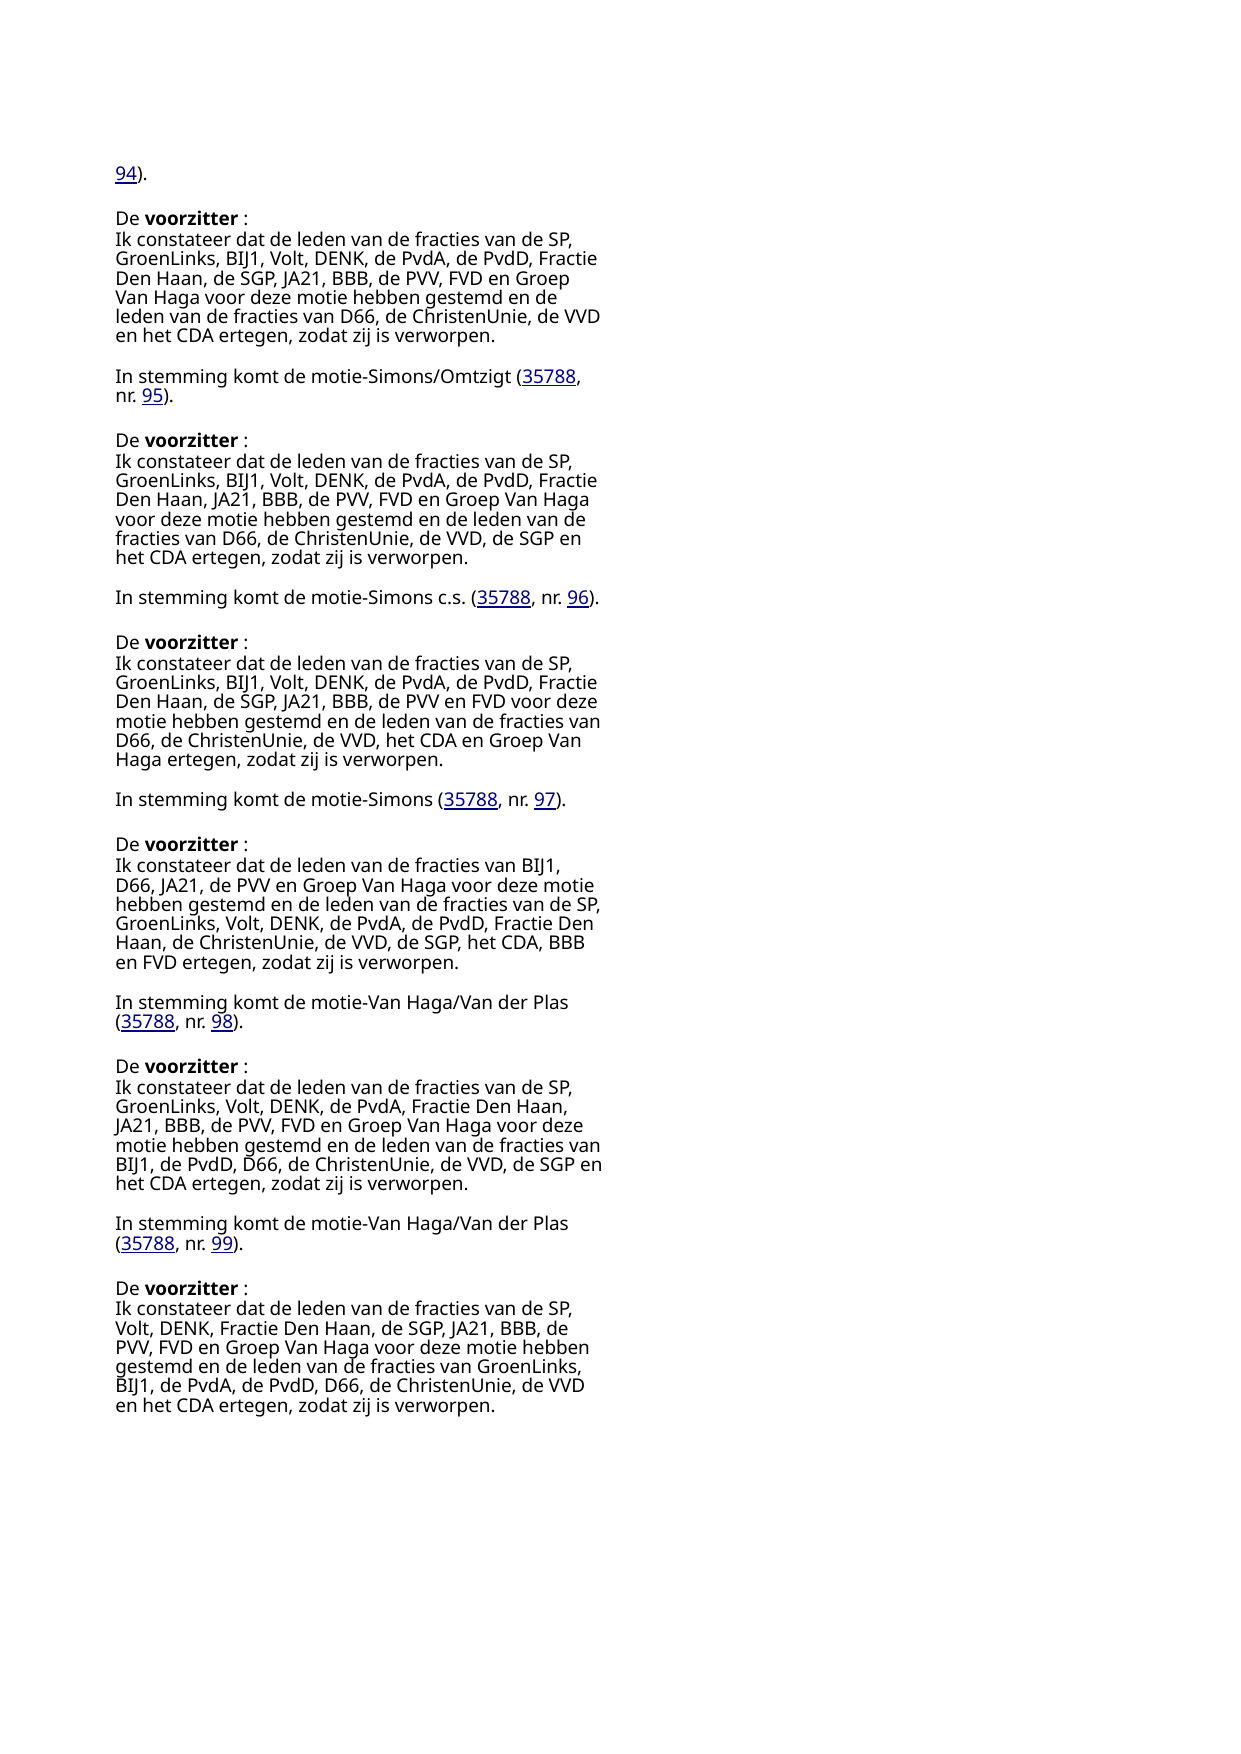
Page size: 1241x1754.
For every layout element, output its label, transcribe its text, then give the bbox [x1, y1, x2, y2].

text De voorzitter : [115, 205, 605, 231]
text In stemming komt de motie-Van Haga/Van der Plas (35788, nr. 98). [115, 994, 605, 1032]
text Ik constateer dat de leden van de fracties van de SP, GroenLinks, BIJ1, Volt, DENK, de PvdA, de PvdD, Fractie Den Haan, JA21, BBB, de PVV, FVD en Groep Van Haga voor deze motie hebben gestemd en de leden van de fracties van D66, de ChristenUnie, de VVD, de SGP en het CDA ertegen, zodat zij is verworpen. [115, 453, 605, 568]
text De voorzitter : [115, 427, 605, 453]
text In stemming komt de motie-Simons c.s. (35788, nr. 96). [115, 589, 605, 608]
text Ik constateer dat de leden van de fracties van de SP, GroenLinks, BIJ1, Volt, DENK, de PvdA, de PvdD, Fractie Den Haan, de SGP, JA21, BBB, de PVV en FVD voor deze motie hebben gestemd en de leden van de fracties van D66, de ChristenUnie, de VVD, het CDA en Groep Van Haga ertegen, zodat zij is verworpen. [115, 655, 605, 771]
text De voorzitter : [115, 1053, 605, 1079]
text Ik constateer dat de leden van de fracties van de SP, Volt, DENK, Fractie Den Haan, de SGP, JA21, BBB, de PVV, FVD en Groep Van Haga voor deze motie hebben gestemd en de leden van de fracties van GroenLinks, BIJ1, de PvdA, de PvdD, D66, de ChristenUnie, de VVD en het CDA ertegen, zodat zij is verworpen. [115, 1300, 605, 1416]
text In stemming komt de motie-Simons (35788, nr. 97). [115, 791, 605, 811]
text 94). [115, 165, 605, 184]
text De voorzitter : [115, 1275, 605, 1300]
text De voorzitter : [115, 832, 605, 857]
text In stemming komt de motie-Simons/Omtzigt (35788, nr. 95). [115, 368, 605, 406]
text Ik constateer dat de leden van de fracties van de SP, GroenLinks, Volt, DENK, de PvdA, Fractie Den Haan, JA21, BBB, de PVV, FVD en Groep Van Haga voor deze motie hebben gestemd en de leden van de fracties van BIJ1, de PvdD, D66, de ChristenUnie, de VVD, de SGP en het CDA ertegen, zodat zij is verworpen. [115, 1079, 605, 1194]
text Ik constateer dat de leden van de fracties van BIJ1, D66, JA21, de PVV en Groep Van Haga voor deze motie hebben gestemd en de leden van de fracties van de SP, GroenLinks, Volt, DENK, de PvdA, de PvdD, Fractie Den Haan, de ChristenUnie, de VVD, de SGP, het CDA, BBB en FVD ertegen, zodat zij is verworpen. [115, 857, 605, 973]
text De voorzitter : [115, 629, 605, 655]
text In stemming komt de motie-Van Haga/Van der Plas (35788, nr. 99). [115, 1215, 605, 1254]
text Ik constateer dat de leden van de fracties van de SP, GroenLinks, BIJ1, Volt, DENK, de PvdA, de PvdD, Fractie Den Haan, de SGP, JA21, BBB, de PVV, FVD en Groep Van Haga voor deze motie hebben gestemd en de leden van de fracties van D66, de ChristenUnie, de VVD en het CDA ertegen, zodat zij is verworpen. [115, 231, 605, 347]
